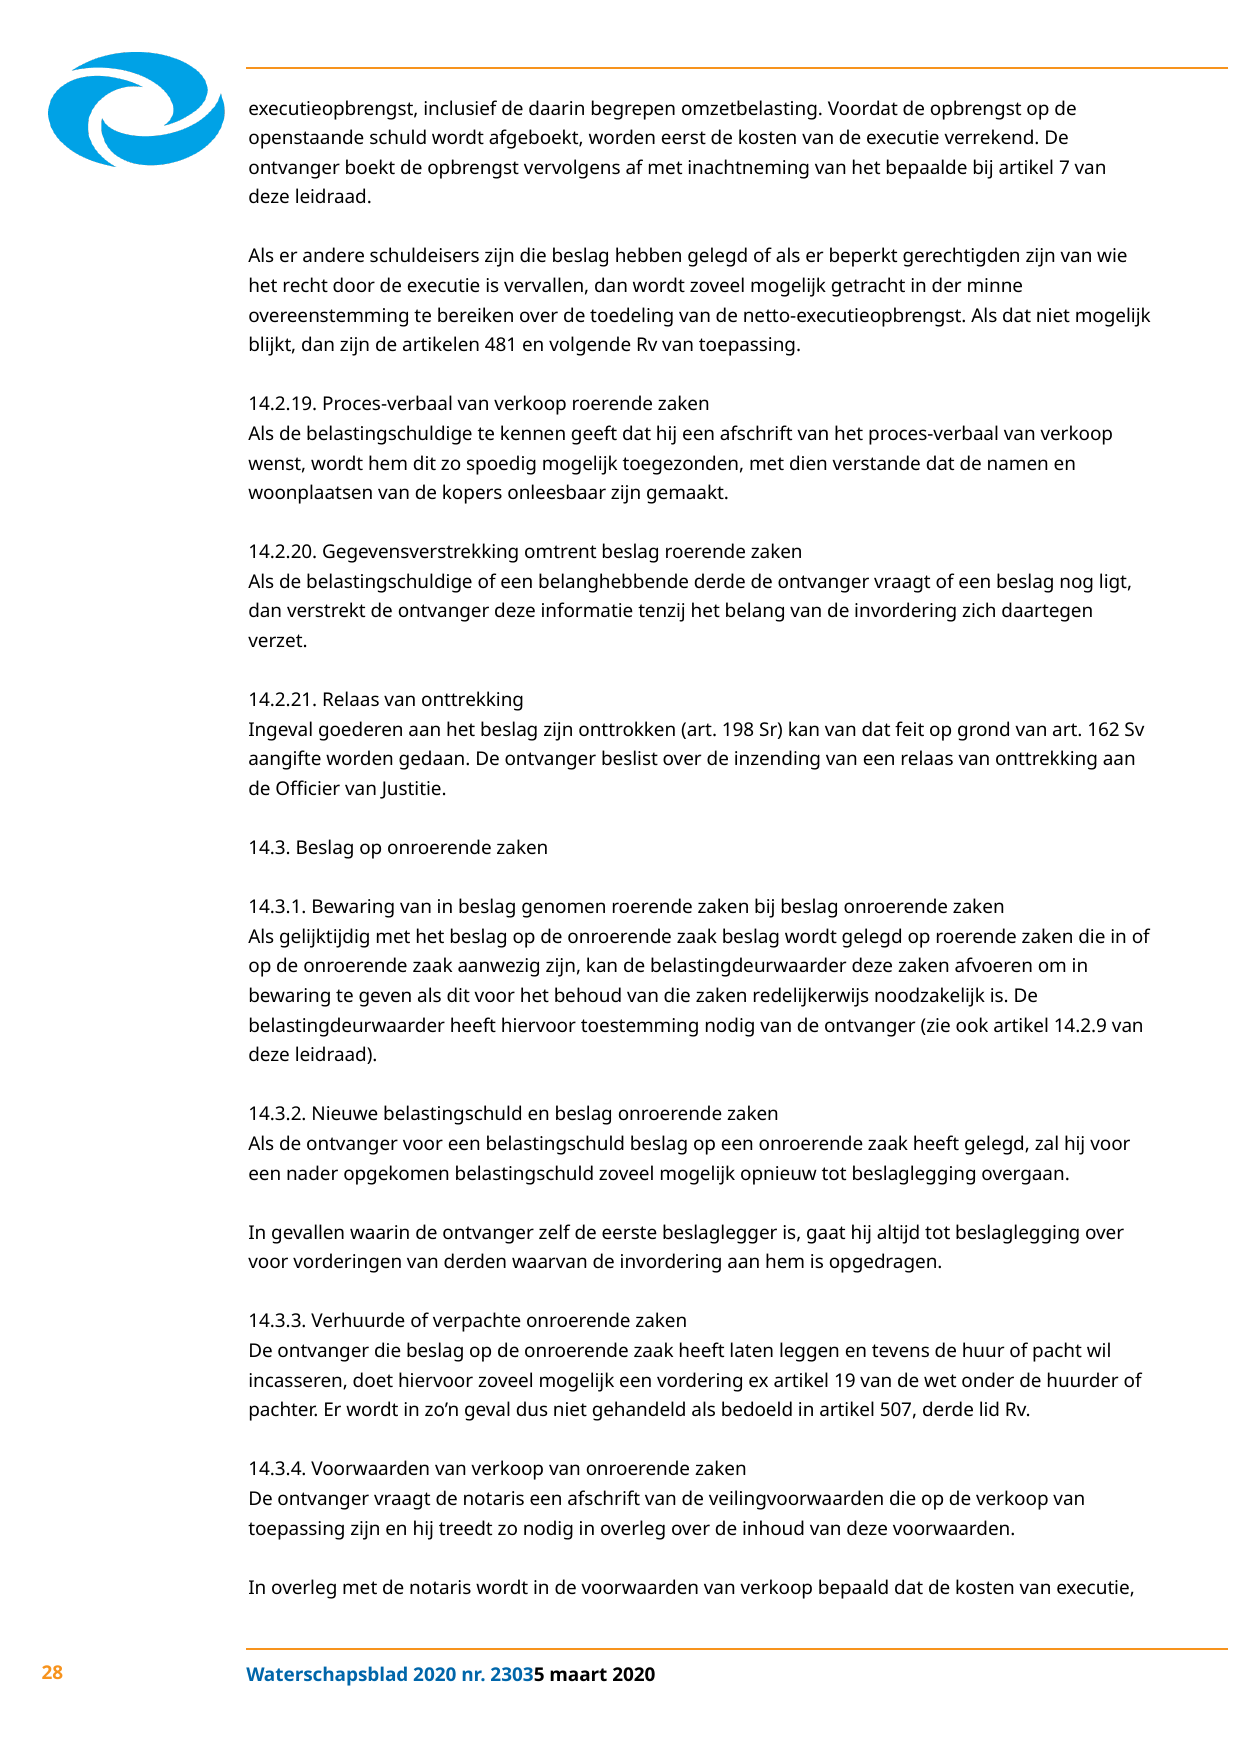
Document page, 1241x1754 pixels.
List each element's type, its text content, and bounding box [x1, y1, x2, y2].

text Als de belastingschuldige of een belanghebbende derde de ontvanger vraagt of een beslag nog ligt, dan verstrekt de ontvanger deze informatie tenzij het belang van de invordering zich daartegen verzet. [248, 568, 1152, 653]
text 14.3. Beslag op onroerende zaken [248, 834, 1152, 860]
text Als gelijktijdig met het beslag op de onroerende zaak beslag wordt gelegd op roerende zaken die in of op de onroerende zaak aanwezig zijn, kan de belastingdeurwaarder deze zaken afvoeren om in bewaring te geven als dit voor het behoud van die zaken redelijkerwijs noodzakelijk is. De belastingdeurwaarder heeft hiervoor toestemming nodig van de ontvanger (zie ook artikel 14.2.9 van deze leidraad). [248, 923, 1152, 1067]
text 14.3.1. Bewaring van in beslag genomen roerende zaken bij beslag onroerende zaken [248, 893, 1152, 919]
text 14.3.4. Voorwaarden van verkoop van onroerende zaken [248, 1456, 1152, 1481]
text 14.3.3. Verhuurde of verpachte onroerende zaken [248, 1308, 1152, 1333]
text 14.2.21. Relaas van onttrekking [248, 686, 1152, 712]
text Als er andere schuldeisers zijn die beslag hebben gelegd of als er beperkt gerechtigden zijn van wie het recht door de executie is vervallen, dan wordt zoveel mogelijk getracht in der minne overeenstemming te bereiken over de toedeling van de netto-executieopbrengst. Als dat niet mogelijk blijkt, dan zijn de artikelen 481 en volgende Rv van toepassing. [248, 243, 1152, 357]
text Ingeval goederen aan het beslag zijn onttrokken (art. 198 Sr) kan van dat feit op grond van art. 162 Sv aangifte worden gedaan. De ontvanger beslist over de inzending van een relaas van onttrekking aan de Officier van Justitie. [248, 716, 1152, 801]
text In overleg met de notaris wordt in de voorwaarden van verkoop bepaald dat de kosten van executie, [248, 1574, 1152, 1600]
picture [41, 47, 231, 172]
text 14.2.19. Proces-verbaal van verkoop roerende zaken [248, 391, 1152, 416]
text In gevallen waarin de ontvanger zelf de eerste beslaglegger is, gaat hij altijd tot beslaglegging over voor vorderingen van derden waarvan de invordering aan hem is opgedragen. [248, 1219, 1152, 1274]
text De ontvanger vraagt de notaris een afschrift van de veilingvoorwaarden die op de verkoop van toepassing zijn en hij treedt zo nodig in overleg over de inhoud van deze voorwaarden. [248, 1485, 1152, 1541]
text Als de belastingschuldige te kennen geeft dat hij een afschrift van het proces-verbaal van verkoop wenst, wordt hem dit zo spoedig mogelijk toegezonden, met dien verstande dat de namen en woonplaatsen van de kopers onleesbaar zijn gemaakt. [248, 420, 1152, 505]
text 14.3.2. Nieuwe belastingschuld en beslag onroerende zaken [248, 1101, 1152, 1126]
text Als de ontvanger voor een belastingschuld beslag op een onroerende zaak heeft gelegd, zal hij voor een nader opgekomen belastingschuld zoveel mogelijk opnieuw tot beslaglegging overgaan. [248, 1130, 1152, 1186]
text De ontvanger die beslag op de onroerende zaak heeft laten leggen en tevens de huur of pacht wil incasseren, doet hiervoor zoveel mogelijk een vordering ex artikel 19 van de wet onder de huurder of pachter. Er wordt in zo’n geval dus niet gehandeld als bedoeld in artikel 507, derde lid Rv. [248, 1337, 1152, 1422]
text 14.2.20. Gegevensverstrekking omtrent beslag roerende zaken [248, 538, 1152, 564]
text executieopbrengst, inclusief de daarin begrepen omzetbelasting. Voordat de opbrengst op de openstaande schuld wordt afgeboekt, worden eerst de kosten van de executie verrekend. De ontvanger boekt de opbrengst vervolgens af met inachtneming van het bepaalde bij artikel 7 van deze leidraad. [248, 95, 1152, 209]
